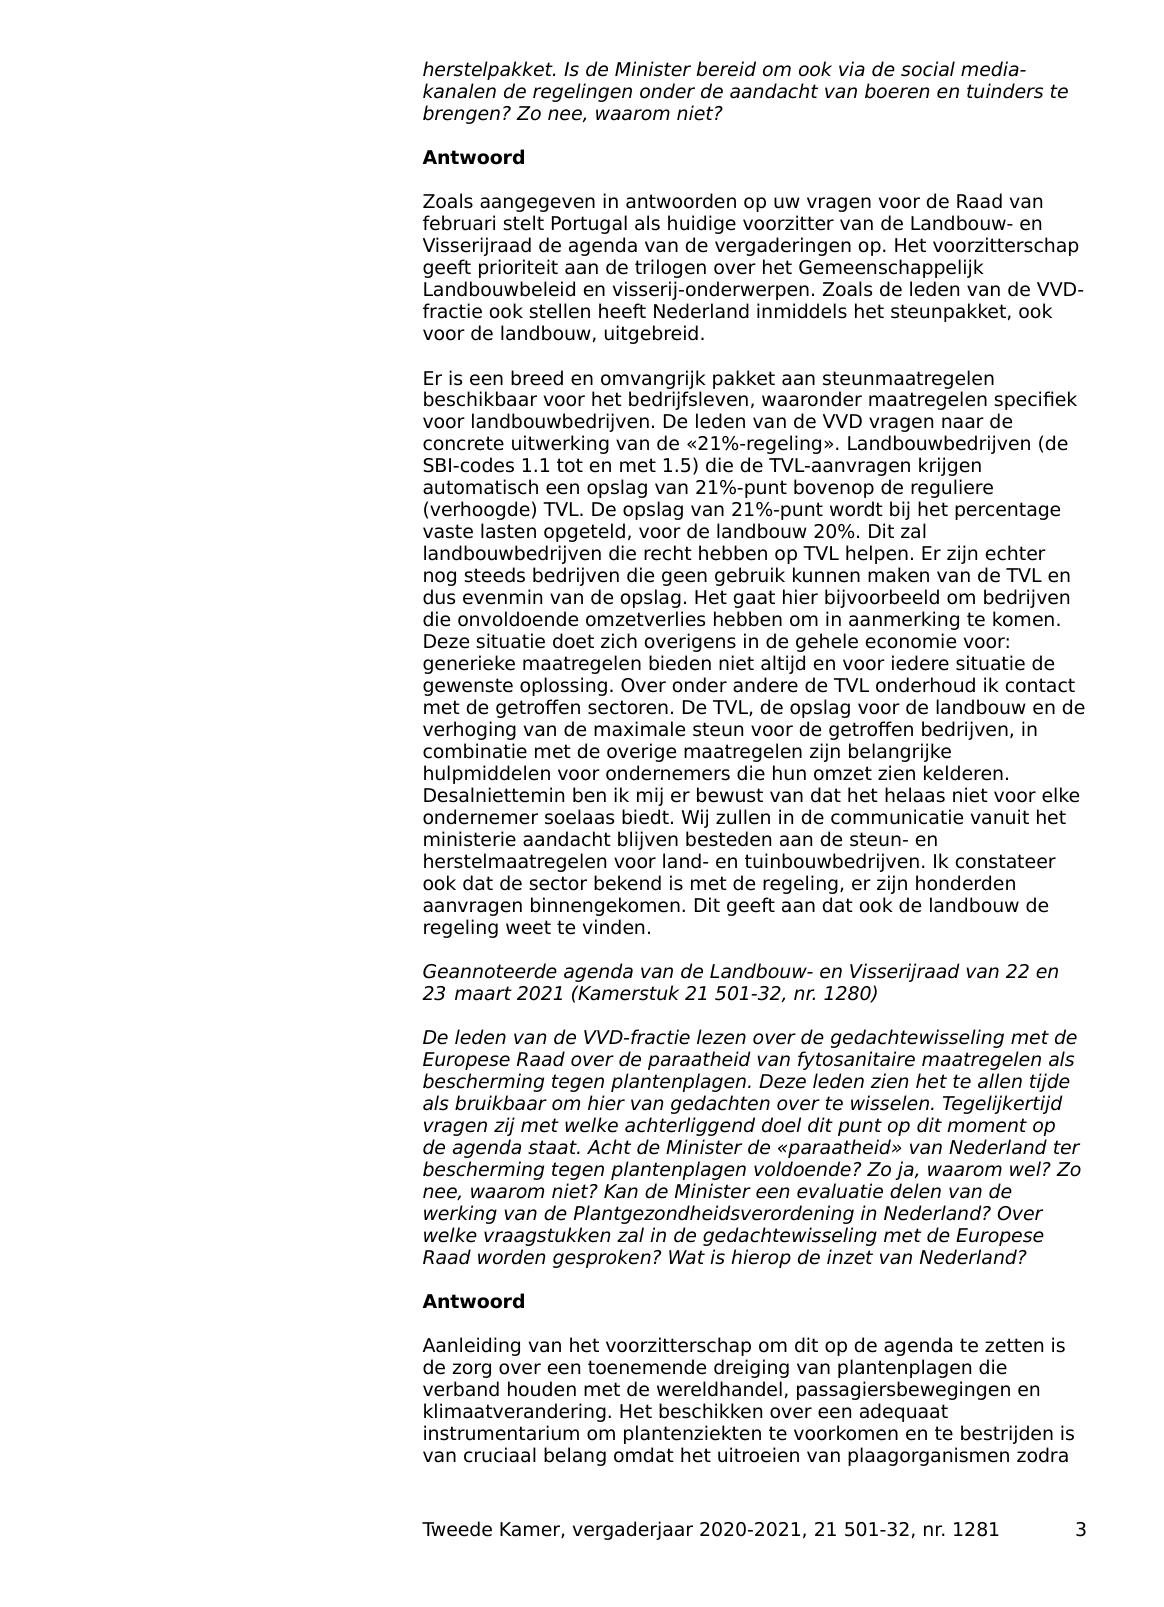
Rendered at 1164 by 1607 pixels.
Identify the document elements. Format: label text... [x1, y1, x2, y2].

text herstelpakket. Is de Minister bereid om ook via de social media-kanalen de regelingen onder de aandacht van boeren en tuinders te brengen? Zo nee, waarom niet? [422, 59, 1087, 125]
subtitle Antwoord [422, 1291, 1087, 1313]
text Aanleiding van het voorzitterschap om dit op de agenda te zetten is de zorg over een toenemende dreiging van plantenplagen die verband houden met de wereldhandel, passagiersbewegingen en klimaatverandering. Het beschikken over een adequaat instrumentarium om plantenziekten te voorkomen en te bestrijden is van cruciaal belang omdat het uitroeien van plaagorganismen zodra [422, 1335, 1087, 1467]
subtitle Antwoord [422, 147, 1087, 169]
subtitle Geannoteerde agenda van de Landbouw- en Visserijraad van 22 en 23 maart 2021 (Kamerstuk 21 501-32, nr. 1280) [422, 961, 1087, 1005]
text Er is een breed en omvangrijk pakket aan steunmaatregelen beschikbaar voor het bedrijfsleven, waaronder maatregelen specifiek voor landbouwbedrijven. De leden van de VVD vragen naar de concrete uitwerking van de «21%-regeling». Landbouwbedrijven (de SBI-codes 1.1 tot en met 1.5) die de TVL-aanvragen krijgen automatisch een opslag van 21%-punt bovenop de reguliere (verhoogde) TVL. De opslag van 21%-punt wordt bij het percentage vaste lasten opgeteld, voor de landbouw 20%. Dit zal landbouwbedrijven die recht hebben op TVL helpen. Er zijn echter nog steeds bedrijven die geen gebruik kunnen maken van de TVL en dus evenmin van de opslag. Het gaat hier bijvoorbeeld om bedrijven die onvoldoende omzetverlies hebben om in aanmerking te komen. Deze situatie doet zich overigens in de gehele economie voor: generieke maatregelen bieden niet altijd en voor iedere situatie de gewenste oplossing. Over onder andere de TVL onderhoud ik contact met de getroffen sectoren. De TVL, de opslag voor de landbouw en de verhoging van de maximale steun voor de getroffen bedrijven, in combinatie met de overige maatregelen zijn belangrijke hulpmiddelen voor ondernemers die hun omzet zien kelderen. Desalniettemin ben ik mij er bewust van dat het helaas niet voor elke ondernemer soelaas biedt. Wij zullen in de communicatie vanuit het ministerie aandacht blijven besteden aan de steun- en herstelmaatregelen voor land- en tuinbouwbedrijven. Ik constateer ook dat de sector bekend is met de regeling, er zijn honderden aanvragen binnengekomen. Dit geeft aan dat ook de landbouw de regeling weet te vinden. [422, 367, 1087, 939]
text De leden van de VVD-fractie lezen over de gedachtewisseling met de Europese Raad over de paraatheid van fytosanitaire maatregelen als bescherming tegen plantenplagen. Deze leden zien het te allen tijde als bruikbaar om hier van gedachten over te wisselen. Tegelijkertijd vragen zij met welke achterliggend doel dit punt op dit moment op de agenda staat. Acht de Minister de «paraatheid» van Nederland ter bescherming tegen plantenplagen voldoende? Zo ja, waarom wel? Zo nee, waarom niet? Kan de Minister een evaluatie delen van de werking van de Plantgezondheidsverordening in Nederland? Over welke vraagstukken zal in de gedachtewisseling met de Europese Raad worden gesproken? Wat is hierop de inzet van Nederland? [422, 1027, 1087, 1269]
text Zoals aangegeven in antwoorden op uw vragen voor de Raad van februari stelt Portugal als huidige voorzitter van de Landbouw- en Visserijraad de agenda van de vergaderingen op. Het voorzitterschap geeft prioriteit aan de trilogen over het Gemeenschappelijk Landbouwbeleid en visserij-onderwerpen. Zoals de leden van de VVD-fractie ook stellen heeft Nederland inmiddels het steunpakket, ook voor de landbouw, uitgebreid. [422, 191, 1087, 345]
